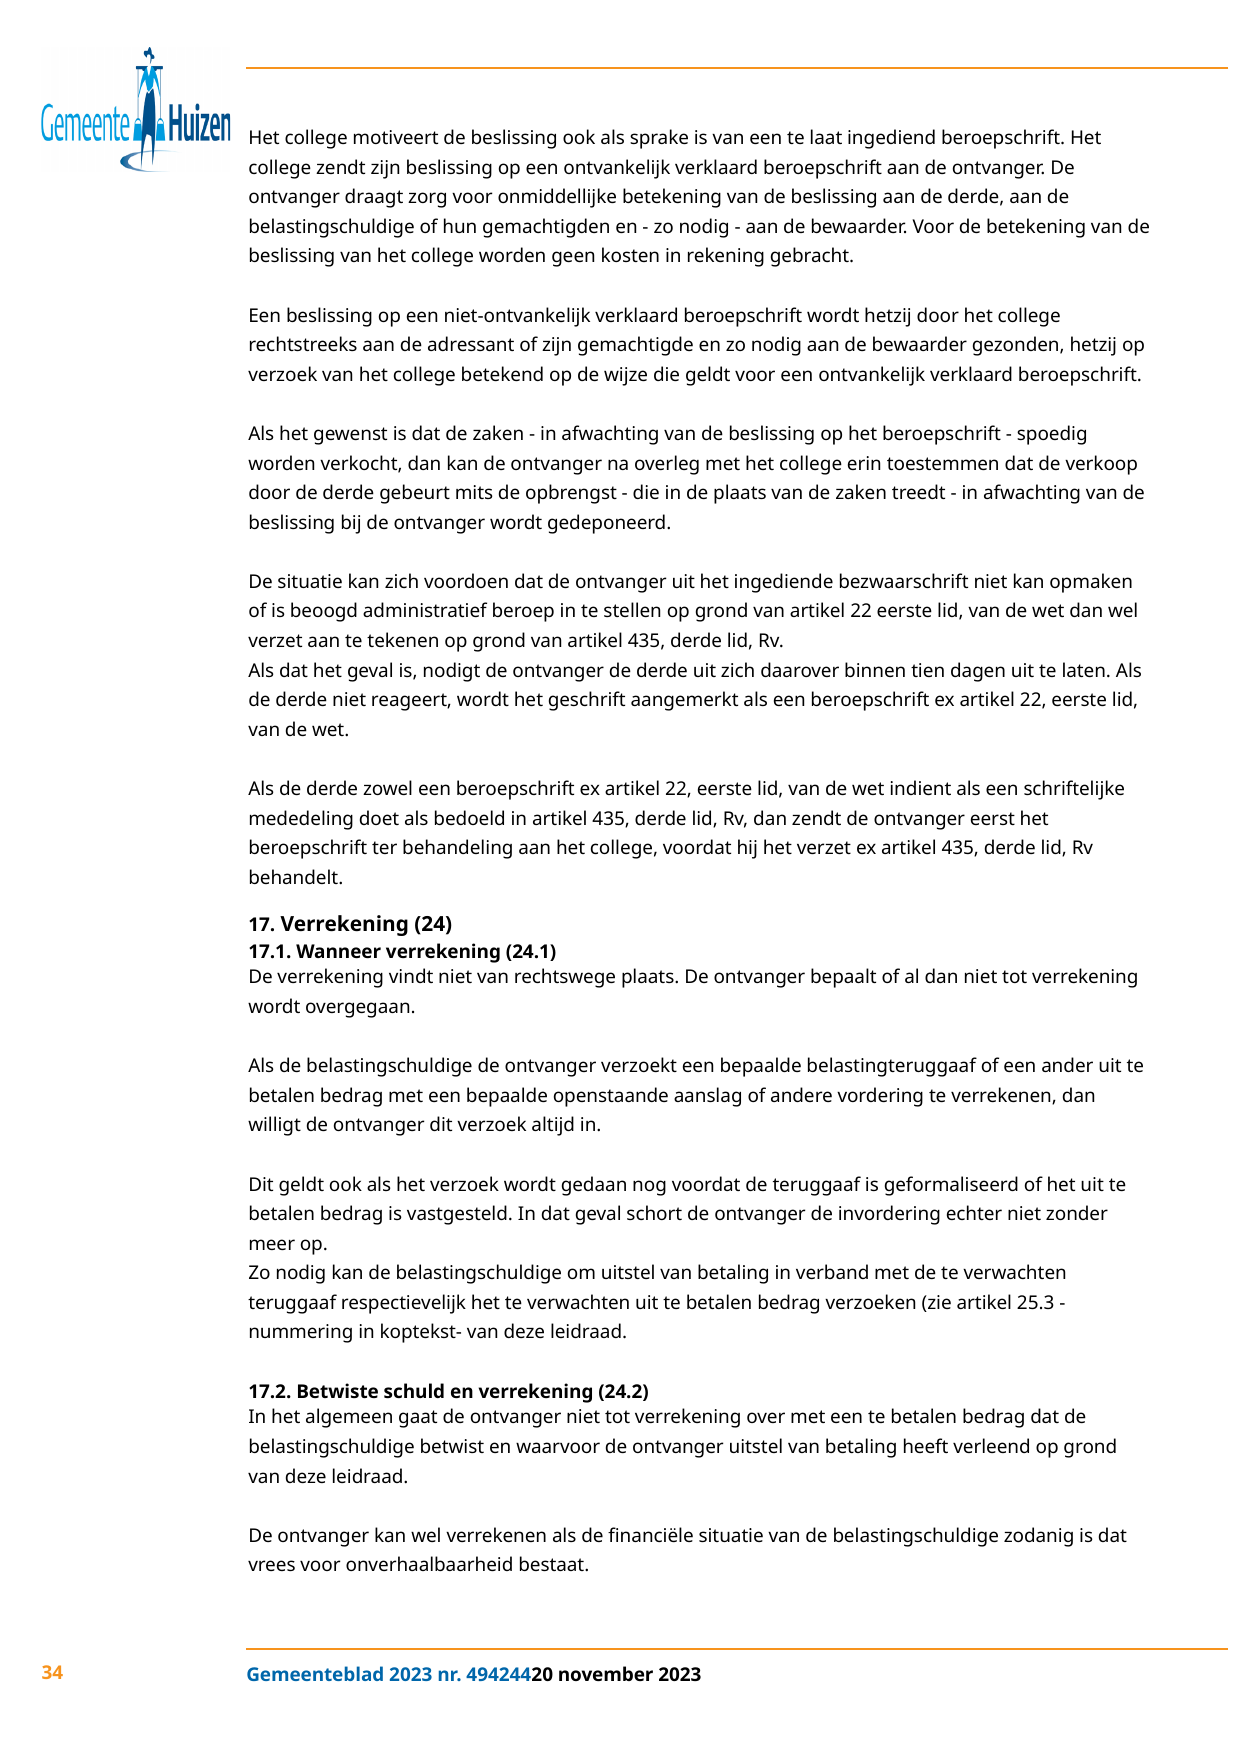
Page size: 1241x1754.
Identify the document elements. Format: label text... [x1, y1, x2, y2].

text 17.1. Wanneer verrekening (24.1) [248, 938, 1152, 964]
text In het algemeen gaat de ontvanger niet tot verrekening over met een te betalen bedrag dat de belastingschuldige betwist en waarvoor de ontvanger uitstel van betaling heeft verleend op grond van deze leidraad. [248, 1404, 1152, 1488]
text Als het gewenst is dat de zaken - in afwachting van de beslissing op het beroepschrift - spoedig worden verkocht, dan kan de ontvanger na overleg met het college erin toestemmen dat de verkoop door de derde gebeurt mits de opbrengst - die in de plaats van de zaken treedt - in afwachting van de beslissing bij de ontvanger wordt gedeponeerd. [248, 420, 1152, 535]
text Dit geldt ook als het verzoek wordt gedaan nog voordat de teruggaaf is geformaliseerd of het uit te betalen bedrag is vastgesteld. In dat geval schort de ontvanger de invordering echter niet zonder meer op. [248, 1171, 1152, 1256]
text De situatie kan zich voordoen dat de ontvanger uit het ingediende bezwaarschrift niet kan opmaken of is beoogd administratief beroep in te stellen op grond van artikel 22 eerste lid, van de wet dan wel verzet aan te tekenen op grond van artikel 435, derde lid, Rv. [248, 568, 1152, 653]
text Als dat het geval is, nodigt de ontvanger de derde uit zich daarover binnen tien dagen uit te laten. Als de derde niet reageert, wordt het geschrift aangemerkt als een beroepschrift ex artikel 22, eerste lid, van de wet. [248, 657, 1152, 742]
text Een beslissing op een niet-ontvankelijk verklaard beroepschrift wordt hetzij door het college rechtstreeks aan de adressant of zijn gemachtigde en zo nodig aan de bewaarder gezonden, hetzij op verzoek van het college betekend op de wijze die geldt voor een ontvankelijk verklaard beroepschrift. [248, 302, 1152, 387]
text Als de belastingschuldige de ontvanger verzoekt een bepaalde belastingteruggaaf of een ander uit te betalen bedrag met een bepaalde openstaande aanslag of andere vordering te verrekenen, dan willigt de ontvanger dit verzoek altijd in. [248, 1052, 1152, 1137]
text De ontvanger kan wel verrekenen als de financiële situatie van de belastingschuldige zodanig is dat vrees voor onverhaalbaarheid bestaat. [248, 1522, 1152, 1577]
text Zo nodig kan de belastingschuldige om uitstel van betaling in verband met de te verwachten teruggaaf respectievelijk het te verwachten uit te betalen bedrag verzoeken (zie artikel 25.3 -nummering in koptekst- van deze leidraad. [248, 1259, 1152, 1344]
text De verrekening vindt niet van rechtswege plaats. De ontvanger bepaalt of al dan niet tot verrekening wordt overgegaan. [248, 964, 1152, 1019]
text 17. Verrekening (24) [248, 909, 1152, 938]
text Als de derde zowel een beroepschrift ex artikel 22, eerste lid, van de wet indient als een schriftelijke mededeling doet als bedoeld in artikel 435, derde lid, Rv, dan zendt de ontvanger eerst het beroepschrift ter behandeling aan het college, voordat hij het verzet ex artikel 435, derde lid, Rv behandelt. [248, 775, 1152, 890]
picture [41, 47, 231, 172]
text 17.2. Betwiste schuld en verrekening (24.2) [248, 1378, 1152, 1404]
text Het college motiveert de beslissing ook als sprake is van een te laat ingediend beroepschrift. Het college zendt zijn beslissing op een ontvankelijk verklaard beroepschrift aan de ontvanger. De ontvanger draagt zorg voor onmiddellijke betekening van de beslissing aan de derde, aan de belastingschuldige of hun gemachtigden en - zo nodig - aan de bewaarder. Voor de betekening van de beslissing van het college worden geen kosten in rekening gebracht. [248, 124, 1152, 268]
